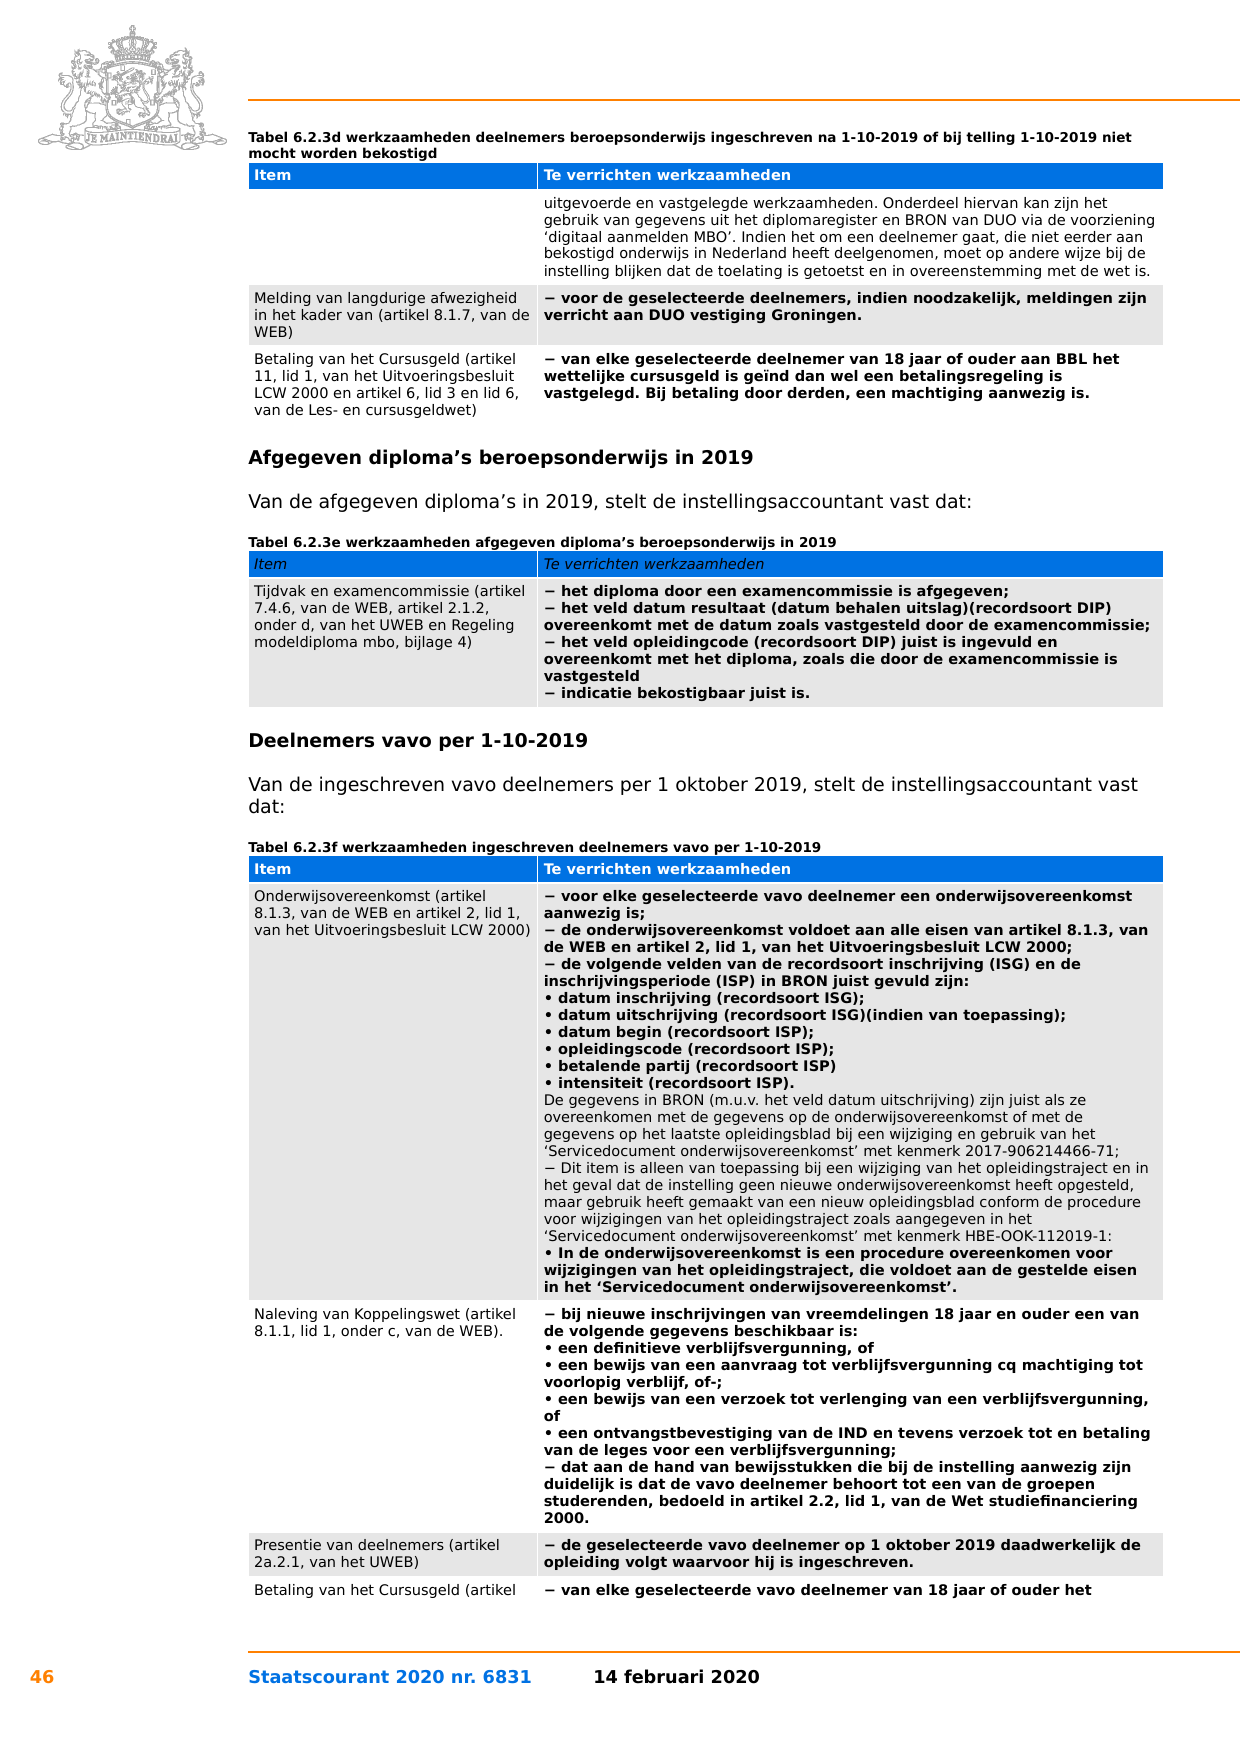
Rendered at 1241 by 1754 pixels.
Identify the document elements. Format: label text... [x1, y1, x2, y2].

subtitle Deelnemers vavo per 1-10-2019 [248, 730, 1163, 752]
table_cell [249, 190, 537, 284]
picture [38, 25, 227, 150]
table_cell Betaling van het Cursusgeld (artikel 11, lid 1, van het Uitvoeringsbesluit LCW 2000 en artikel 6, lid 3 en lid 6, van de Les- en cursusgeldwet) [249, 346, 537, 424]
text Van de ingeschreven vavo deelnemers per 1 oktober 2019, stelt de instellingsaccountant vast dat: [248, 773, 1163, 817]
table_header Tabel 6.2.3e werkzaamheden afgegeven diploma’s beroepsonderwijs in 2019 [248, 534, 1163, 550]
table_cell − bij nieuwe inschrijvingen van vreemdelingen 18 jaar en ouder een van de volgende gegevens beschikbaar is: • een definitieve verblijfsvergunning, of • een bewijs van een aanvraag tot verblijfsvergunning cq machtiging tot voorlopig verblijf, of-; • een bewijs van een verzoek tot verlenging van een verblijfsvergunning, of • een ontvangstbevestiging van de IND en tevens verzoek tot en betaling van de leges voor een verblijfsvergunning; − dat aan de hand van bewijsstukken die bij de instelling aanwezig zijn duidelijk is dat de vavo deelnemer behoort tot een van de groepen studerenden, bedoeld in artikel 2.2, lid 1, van de Wet studiefinanciering 2000. [538, 1301, 1163, 1532]
table_header Tabel 6.2.3f werkzaamheden ingeschreven deelnemers vavo per 1-10-2019 [248, 839, 1163, 855]
table_cell − voor de geselecteerde deelnemers, indien noodzakelijk, meldingen zijn verricht aan DUO vestiging Groningen. [538, 285, 1163, 345]
table_cell − van elke geselecteerde vavo deelnemer van 18 jaar of ouder het [538, 1577, 1163, 1603]
table_header Tabel 6.2.3d werkzaamheden deelnemers beroepsonderwijs ingeschreven na 1-10-2019 of bij telling 1-10-2019 niet mocht worden bekostigd [248, 130, 1163, 161]
table_cell Naleving van Koppelingswet (artikel 8.1.1, lid 1, onder c, van de WEB). [249, 1301, 537, 1532]
table_cell Melding van langdurige afwezigheid in het kader van (artikel 8.1.7, van de WEB) [249, 285, 537, 345]
table_cell Item [249, 163, 537, 189]
table_cell Te verrichten werkzaamheden [538, 551, 1163, 577]
subtitle Afgegeven diploma’s beroepsonderwijs in 2019 [248, 447, 1163, 469]
table_cell Tijdvak en examencommissie (artikel 7.4.6, van de WEB, artikel 2.1.2, onder d, van het UWEB en Regeling modeldiploma mbo, bijlage 4) [249, 579, 537, 707]
table_cell uitgevoerde en vastgelegde werkzaamheden. Onderdeel hiervan kan zijn het gebruik van gegevens uit het diplomaregister en BRON van DUO via de voorziening ‘digitaal aanmelden MBO’. Indien het om een deelnemer gaat, die niet eerder aan bekostigd onderwijs in Nederland heeft deelgenomen, moet op andere wijze bij de instelling blijken dat de toelating is getoetst en in overeenstemming met de wet is. [538, 190, 1163, 284]
table_cell Onderwijsovereenkomst (artikel 8.1.3, van de WEB en artikel 2, lid 1, van het Uitvoeringsbesluit LCW 2000) [249, 884, 537, 1300]
text Van de afgegeven diploma’s in 2019, stelt de instellingsaccountant vast dat: [248, 491, 1163, 512]
table_cell − voor elke geselecteerde vavo deelnemer een onderwijsovereenkomst aanwezig is; − de onderwijsovereenkomst voldoet aan alle eisen van artikel 8.1.3, van de WEB en artikel 2, lid 1, van het Uitvoeringsbesluit LCW 2000; − de volgende velden van de recordsoort inschrijving (ISG) en de inschrijvingsperiode (ISP) in BRON juist gevuld zijn: • datum inschrijving (recordsoort ISG); • datum uitschrijving (recordsoort ISG)(indien van toepassing); • datum begin (recordsoort ISP); • opleidingscode (recordsoort ISP); • betalende partij (recordsoort ISP) • intensiteit (recordsoort ISP). De gegevens in BRON (m.u.v. het veld datum uitschrijving) zijn juist als ze overeenkomen met de gegevens op de onderwijsovereenkomst of met de gegevens op het laatste opleidingsblad bij een wijziging en gebruik van het ‘Servicedocument onderwijsovereenkomst’ met kenmerk 2017-906214466-71; − Dit item is alleen van toepassing bij een wijziging van het opleidingstraject en in het geval dat de instelling geen nieuwe onderwijsovereenkomst heeft opgesteld, maar gebruik heeft gemaakt van een nieuw opleidingsblad conform de procedure voor wijzigingen van het opleidingstraject zoals aangegeven in het ‘Servicedocument onderwijsovereenkomst’ met kenmerk HBE-OOK-112019-1: • In de onderwijsovereenkomst is een procedure overeenkomen voor wijzigingen van het opleidingstraject, die voldoet aan de gestelde eisen in het ‘Servicedocument onderwijsovereenkomst’. [538, 884, 1163, 1300]
table_cell Presentie van deelnemers (artikel 2a.2.1, van het UWEB) [249, 1533, 537, 1576]
table_cell − van elke geselecteerde deelnemer van 18 jaar of ouder aan BBL het wettelijke cursusgeld is geïnd dan wel een betalingsregeling is vastgelegd. Bij betaling door derden, een machtiging aanwezig is. [538, 346, 1163, 424]
table_cell Te verrichten werkzaamheden [538, 856, 1163, 882]
table_cell Item [249, 856, 537, 882]
table_cell − het diploma door een examencommissie is afgegeven; − het veld datum resultaat (datum behalen uitslag)(recordsoort DIP) overeenkomt met de datum zoals vastgesteld door de examencommissie; − het veld opleidingcode (recordsoort DIP) juist is ingevuld en overeenkomt met het diploma, zoals die door de examencommissie is vastgesteld − indicatie bekostigbaar juist is. [538, 579, 1163, 707]
table_cell − de geselecteerde vavo deelnemer op 1 oktober 2019 daadwerkelijk de opleiding volgt waarvoor hij is ingeschreven. [538, 1533, 1163, 1576]
table_cell Betaling van het Cursusgeld (artikel [249, 1577, 537, 1603]
table_cell Te verrichten werkzaamheden [538, 163, 1163, 189]
table_cell Item [249, 551, 537, 577]
